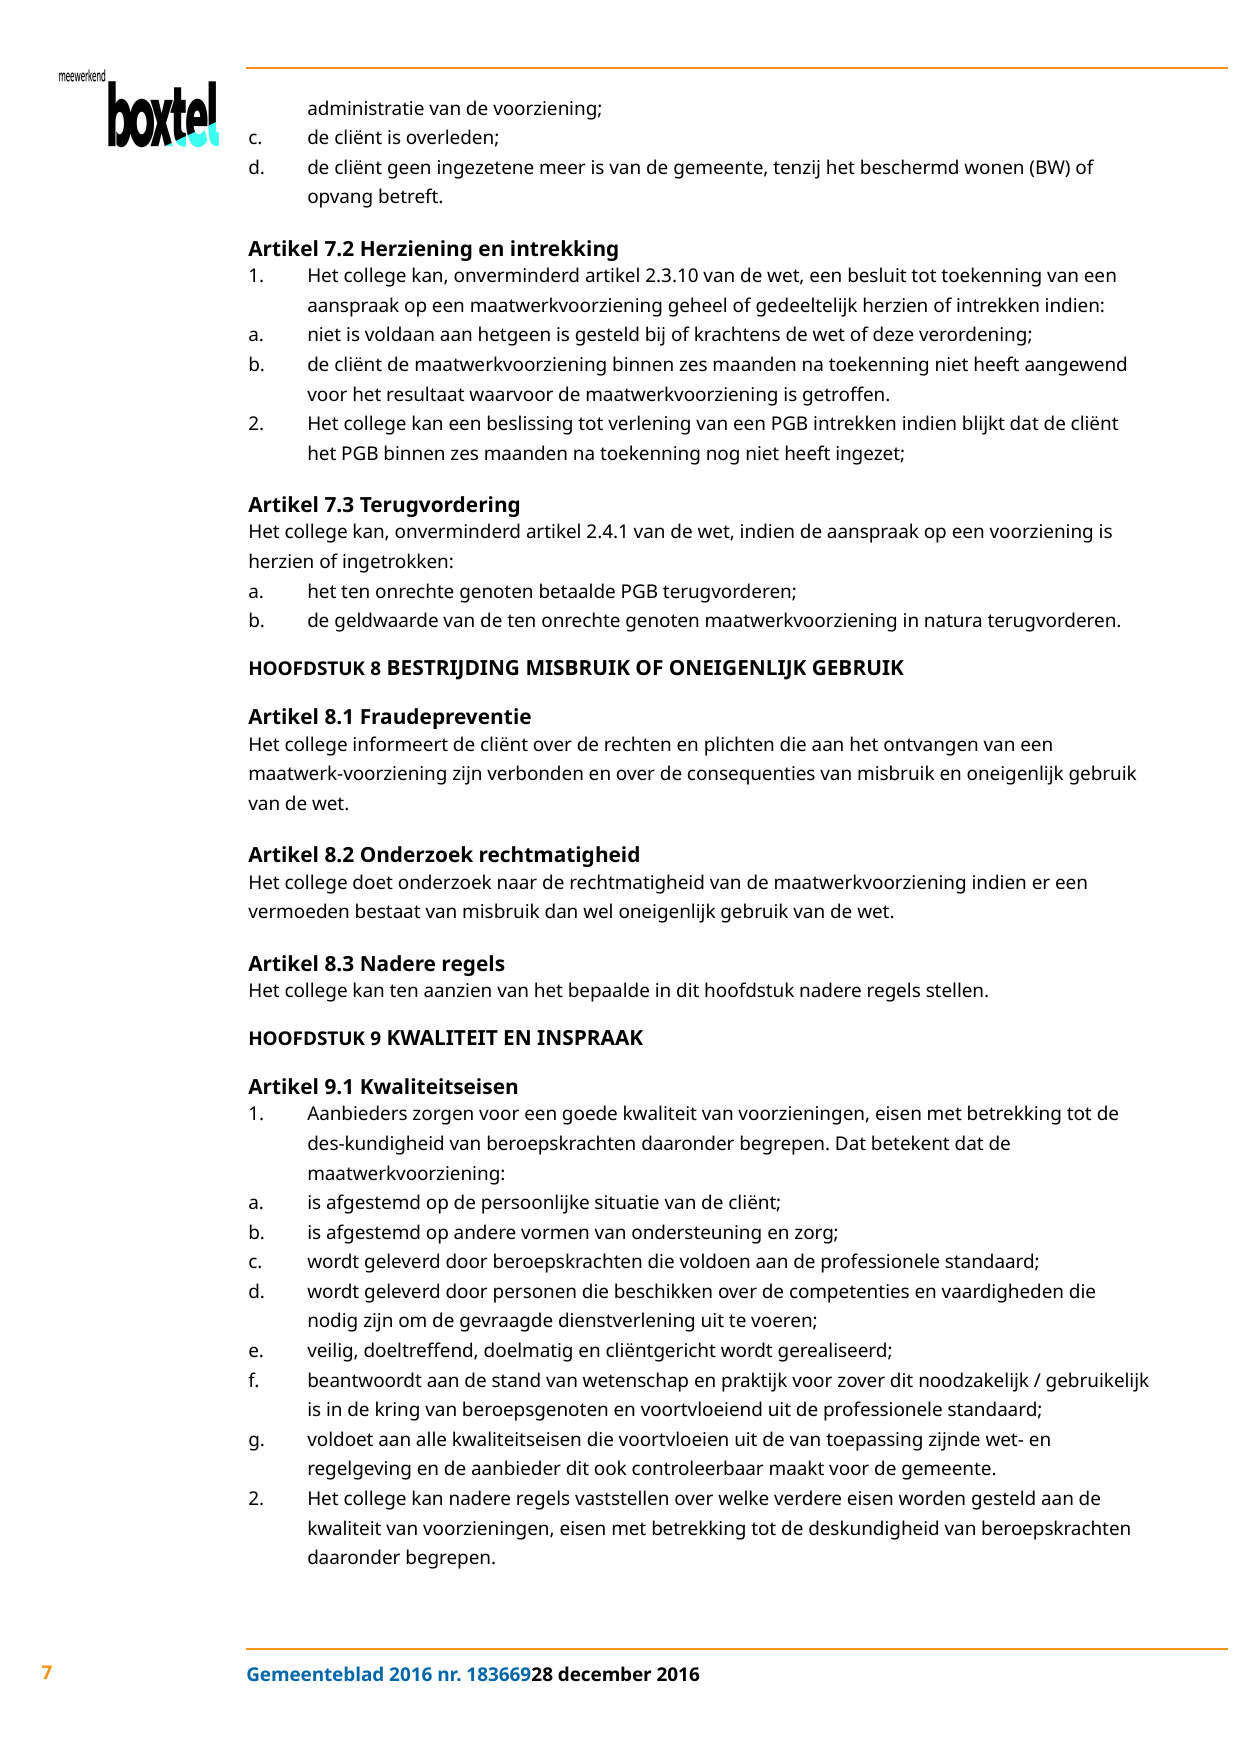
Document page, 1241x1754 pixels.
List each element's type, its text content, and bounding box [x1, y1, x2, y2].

list wordt geleverd door personen die beschikken over de competenties en vaardigheden die nodig zijn om de gevraagde dienstverlening uit te voeren; [248, 1278, 1152, 1333]
text Artikel 8.3 Nadere regels [248, 949, 1152, 977]
text Artikel 8.2 Onderzoek rechtmatigheid [248, 840, 1152, 869]
list wordt geleverd door beroepskrachten die voldoen aan de professionele standaard; [248, 1248, 1152, 1274]
list is afgestemd op de persoonlijke situatie van de cliënt; [248, 1189, 1152, 1215]
text HOOFDSTUK 9 KWALITEIT EN INSPRAAK [248, 1023, 1152, 1051]
list de cliënt geen ingezetene meer is van de gemeente, tenzij het beschermd wonen (BW) of opvang betreft. [248, 154, 1152, 209]
list beantwoordt aan de stand van wetenschap en praktijk voor zover dit noodzakelijk / gebruikelijk is in de kring van beroepsgenoten en voortvloeiend uit de professionele standaard; [248, 1367, 1152, 1422]
text Het college doet onderzoek naar de rechtmatigheid van de maatwerkvoorziening indien er een vermoeden bestaat van misbruik dan wel oneigenlijk gebruik van de wet. [248, 869, 1152, 924]
list Aanbieders zorgen voor een goede kwaliteit van voorzieningen, eisen met betrekking tot de des-kundigheid van beroepskrachten daaronder begrepen. Dat betekent dat de maatwerkvoorziening: [248, 1101, 1152, 1186]
text Artikel 7.3 Terugvordering [248, 490, 1152, 519]
text Het college kan ten aanzien van het bepaalde in dit hoofdstuk nadere regels stellen. [248, 977, 1152, 1003]
list Het college kan een beslissing tot verlening van een PGB intrekken indien blijkt dat de cliënt het PGB binnen zes maanden na toekenning nog niet heeft ingezet; [248, 410, 1152, 466]
text HOOFDSTUK 8 BESTRIJDING MISBRUIK OF ONEIGENLIJK GEBRUIK [248, 653, 1152, 682]
list voldoet aan alle kwaliteitseisen die voortvloeien uit de van toepassing zijnde wet- en regelgeving en de aanbieder dit ook controleerbaar maakt voor de gemeente. [248, 1426, 1152, 1481]
text Het college informeert de cliënt over de rechten en plichten die aan het ontvangen van een maatwerk-voorziening zijn verbonden en over de consequenties van misbruik en oneigenlijk gebruik van de wet. [248, 731, 1152, 816]
list de cliënt de maatwerkvoorziening binnen zes maanden na toekenning niet heeft aangewend voor het resultaat waarvoor de maatwerkvoorziening is getroffen. [248, 351, 1152, 406]
list Het college kan, onverminderd artikel 2.3.10 van de wet, een besluit tot toekenning van een aanspraak op een maatwerkvoorziening geheel of gedeeltelijk herzien of intrekken indien: [248, 262, 1152, 318]
list veilig, doeltreffend, doelmatig en cliëntgericht wordt gerealiseerd; [248, 1337, 1152, 1363]
list de cliënt is overleden; [248, 124, 1152, 150]
text Artikel 7.2 Herziening en intrekking [248, 234, 1152, 262]
text Artikel 9.1 Kwaliteitseisen [248, 1072, 1152, 1101]
list Het college kan nadere regels vaststellen over welke verdere eisen worden gesteld aan de kwaliteit van voorzieningen, eisen met betrekking tot de deskundigheid van beroepskrachten daaronder begrepen. [248, 1485, 1152, 1570]
text Artikel 8.1 Fraudepreventie [248, 702, 1152, 731]
list de geldwaarde van de ten onrechte genoten maatwerkvoorziening in natura terugvorderen. [248, 607, 1152, 633]
list niet is voldaan aan hetgeen is gesteld bij of krachtens de wet of deze verordening; [248, 322, 1152, 347]
list het ten onrechte genoten betaalde PGB terugvorderen; [248, 578, 1152, 604]
picture [41, 47, 231, 172]
list is afgestemd op andere vormen van ondersteuning en zorg; [248, 1219, 1152, 1245]
list administratie van de voorziening; [248, 95, 1152, 121]
text Het college kan, onverminderd artikel 2.4.1 van de wet, indien de aanspraak op een voorziening is herzien of ingetrokken: [248, 519, 1152, 574]
